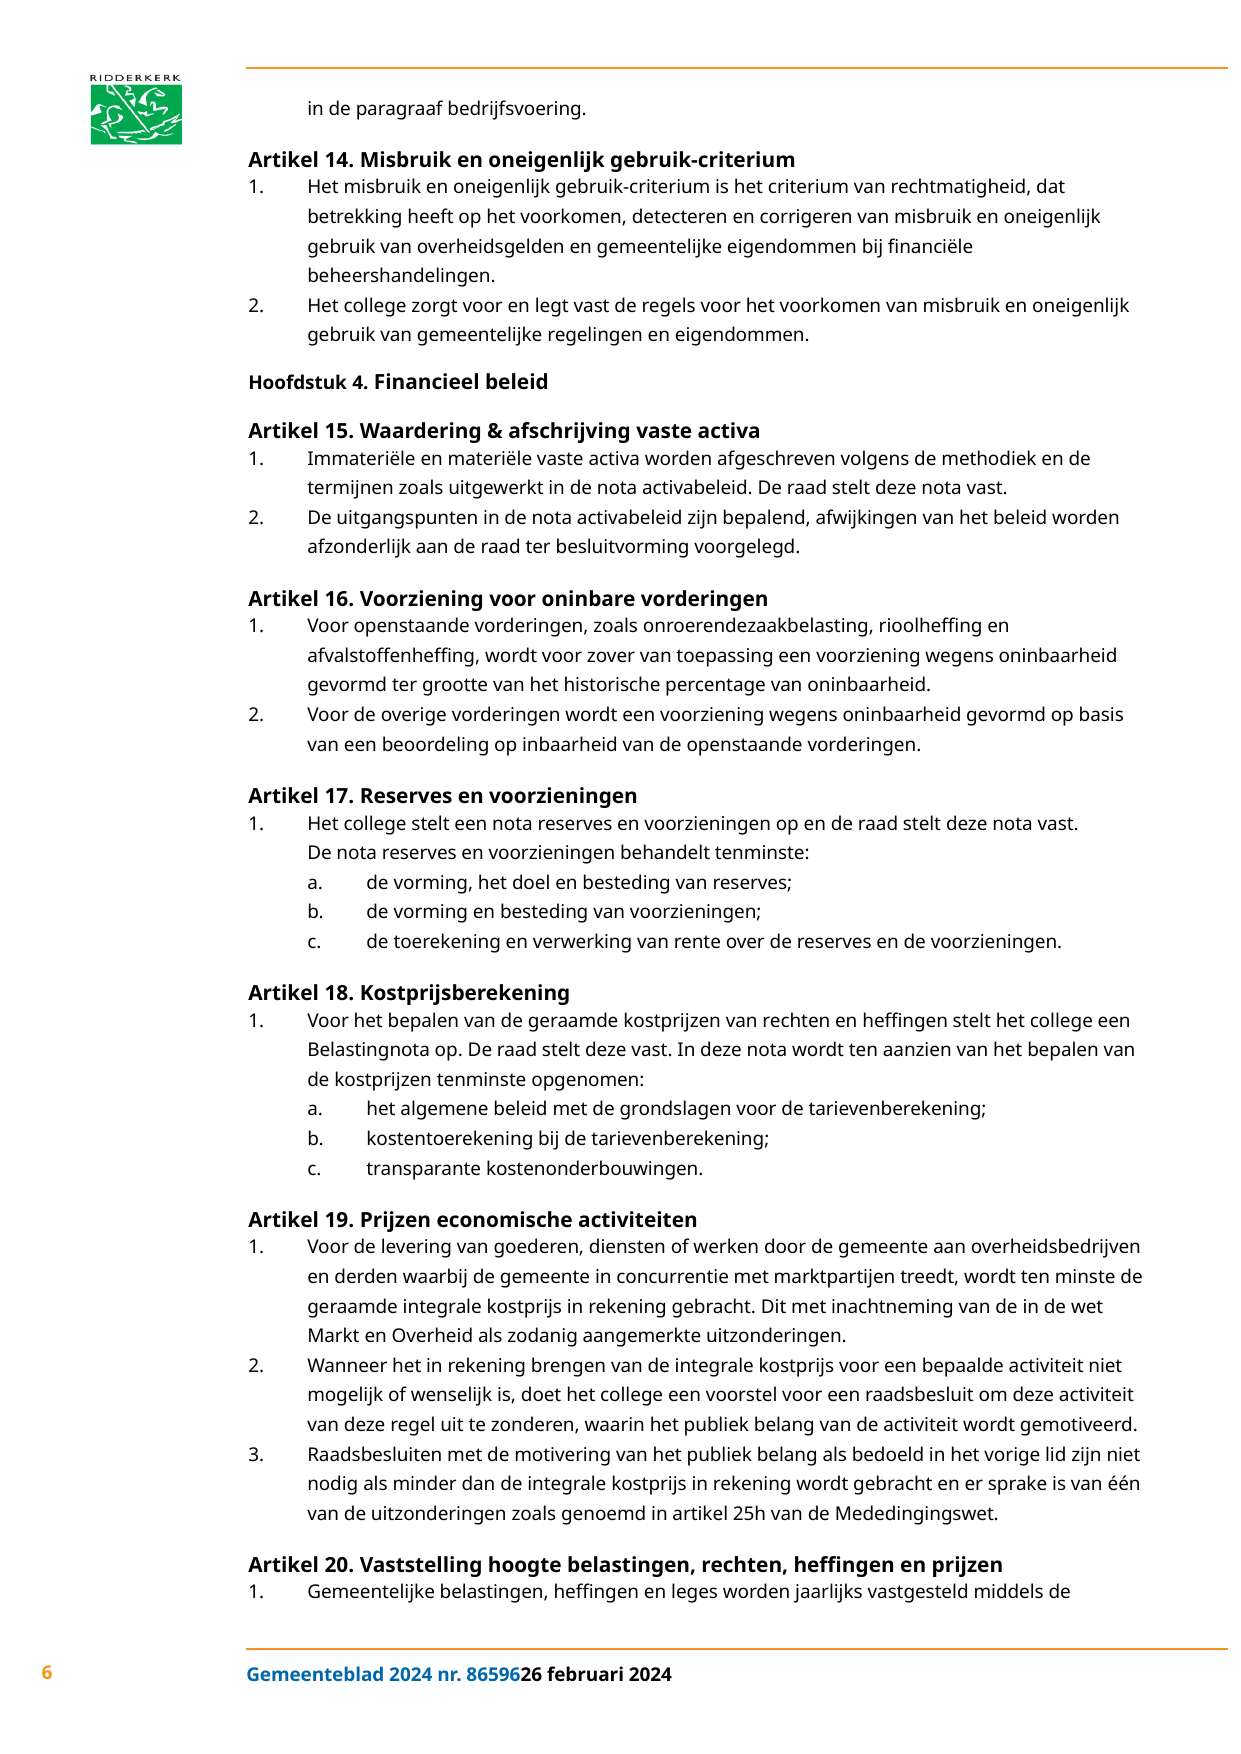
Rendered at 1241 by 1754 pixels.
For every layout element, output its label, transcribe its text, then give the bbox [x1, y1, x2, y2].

list het algemene beleid met de grondslagen voor de tarievenberekening; [307, 1096, 1152, 1121]
text Artikel 19. Prijzen economische activiteiten [248, 1205, 1152, 1234]
list de toerekening en verwerking van rente over de reserves en de voorzieningen. [307, 928, 1152, 954]
text Artikel 15. Waardering & afschrijving vaste activa [248, 416, 1152, 445]
list Het misbruik en oneigenlijk gebruik-criterium is het criterium van rechtmatigheid, dat betrekking heeft op het voorkomen, detecteren en corrigeren van misbruik en oneigenlijk gebruik van overheidsgelden en gemeentelijke eigendommen bij financiële beheershandelingen. [248, 174, 1152, 288]
list in de paragraaf bedrijfsvoering. [248, 95, 1152, 121]
text Hoofdstuk 4. Financieel beleid [248, 367, 1152, 396]
list de vorming en besteding van voorzieningen; [307, 898, 1152, 924]
text Artikel 16. Voorziening voor oninbare vorderingen [248, 584, 1152, 612]
list Raadsbesluiten met de motivering van het publiek belang als bedoeld in het vorige lid zijn niet nodig als minder dan de integrale kostprijs in rekening wordt gebracht en er sprake is van één van de uitzonderingen zoals genoemd in artikel 25h van de Mededingingswet. [248, 1441, 1152, 1526]
list de vorming, het doel en besteding van reserves; [307, 869, 1152, 894]
list Het college zorgt voor en legt vast de regels voor het voorkomen van misbruik en oneigenlijk gebruik van gemeentelijke regelingen en eigendommen. [248, 292, 1152, 347]
list Voor het bepalen van de geraamde kostprijzen van rechten en heffingen stelt het college een Belastingnota op. De raad stelt deze vast. In deze nota wordt ten aanzien van het bepalen van de kostprijzen tenminste opgenomen: [248, 1007, 1152, 1092]
text Artikel 17. Reserves en voorzieningen [248, 781, 1152, 810]
text Artikel 14. Misbruik en oneigenlijk gebruik-criterium [248, 145, 1152, 174]
list De uitgangspunten in de nota activabeleid zijn bepalend, afwijkingen van het beleid worden afzonderlijk aan de raad ter besluitvorming voorgelegd. [248, 504, 1152, 559]
list kostentoerekening bij de tarievenberekening; [307, 1125, 1152, 1151]
picture [41, 47, 231, 172]
list Voor de overige vorderingen wordt een voorziening wegens oninbaarheid gevormd op basis van een beoordeling op inbaarheid van de openstaande vorderingen. [248, 701, 1152, 757]
list Gemeentelijke belastingen, heffingen en leges worden jaarlijks vastgesteld middels de [248, 1579, 1152, 1604]
list Voor openstaande vorderingen, zoals onroerendezaakbelasting, rioolheffing en afvalstoffenheffing, wordt voor zover van toepassing een voorziening wegens oninbaarheid gevormd ter grootte van het historische percentage van oninbaarheid. [248, 612, 1152, 697]
list Voor de levering van goederen, diensten of werken door de gemeente aan overheidsbedrijven en derden waarbij de gemeente in concurrentie met marktpartijen treedt, wordt ten minste de geraamde integrale kostprijs in rekening gebracht. Dit met inachtneming van de in de wet Markt en Overheid als zodanig aangemerkte uitzonderingen. [248, 1234, 1152, 1348]
text Artikel 20. Vaststelling hoogte belastingen, rechten, heffingen en prijzen [248, 1550, 1152, 1579]
list transparante kostenonderbouwingen. [307, 1155, 1152, 1181]
list De nota reserves en voorzieningen behandelt tenminste: [248, 839, 1152, 865]
text Artikel 18. Kostprijsberekening [248, 978, 1152, 1007]
list Het college stelt een nota reserves en voorzieningen op en de raad stelt deze nota vast. [248, 810, 1152, 835]
list Immateriële en materiële vaste activa worden afgeschreven volgens de methodiek en de termijnen zoals uitgewerkt in de nota activabeleid. De raad stelt deze nota vast. [248, 445, 1152, 500]
list Wanneer het in rekening brengen van de integrale kostprijs voor een bepaalde activiteit niet mogelijk of wenselijk is, doet het college een voorstel voor een raadsbesluit om deze activiteit van deze regel uit te zonderen, waarin het publiek belang van de activiteit wordt gemotiveerd. [248, 1352, 1152, 1437]
